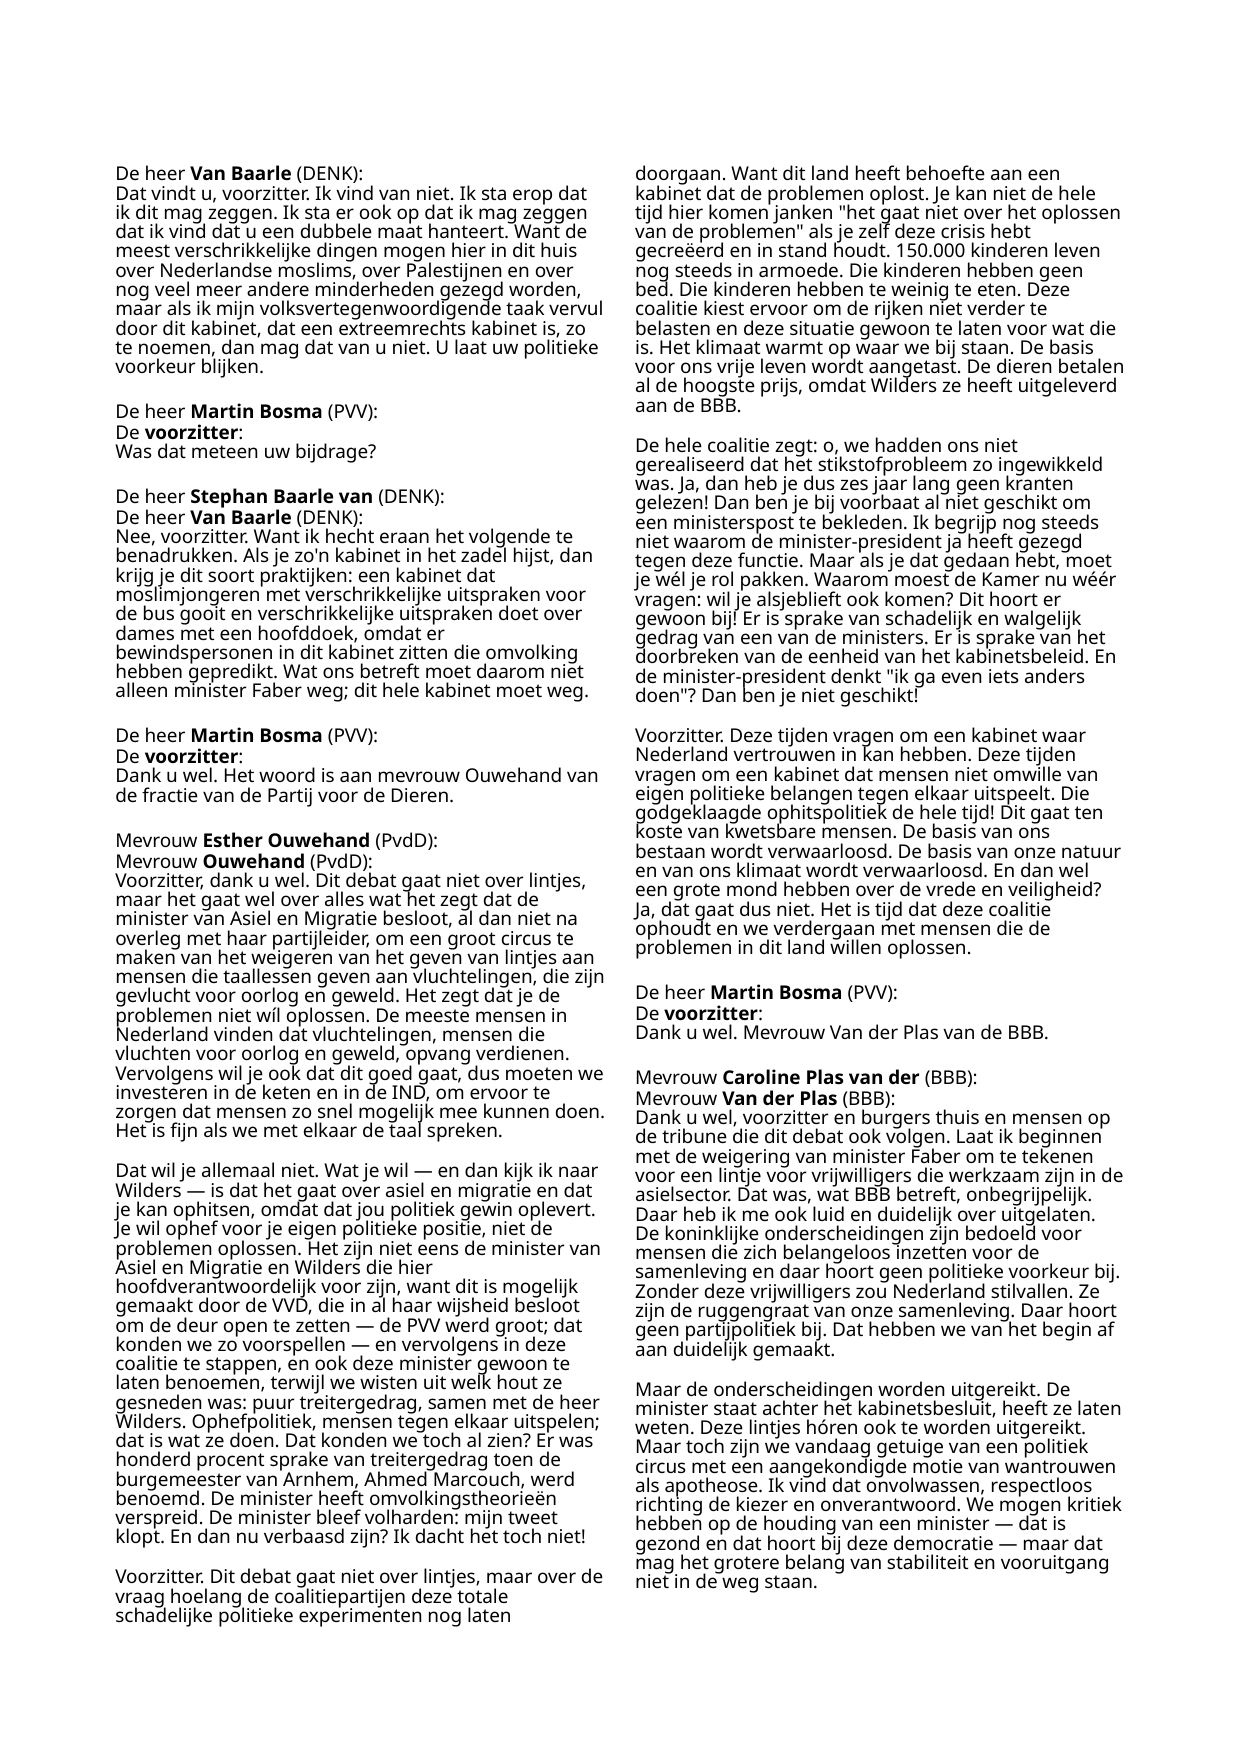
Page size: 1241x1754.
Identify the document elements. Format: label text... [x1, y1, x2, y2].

text Dat vindt u, voorzitter. Ik vind van niet. Ik sta erop dat ik dit mag zeggen. Ik sta er ook op dat ik mag zeggen dat ik vind dat u een dubbele maat hanteert. Want de meest verschrikkelijke dingen mogen hier in dit huis over Nederlandse moslims, over Palestijnen en over nog veel meer andere minderheden gezegd worden, maar als ik mijn volksvertegenwoordigende taak vervul door dit kabinet, dat een extreemrechts kabinet is, zo te noemen, dan mag dat van u niet. U laat uw politieke voorkeur blijken. [115, 184, 605, 377]
text Maar de onderscheidingen worden uitgereikt. De minister staat achter het kabinetsbesluit, heeft ze laten weten. Deze lintjes hóren ook te worden uitgereikt. Maar toch zijn we vandaag getuige van een politiek circus met een aangekondigde motie van wantrouwen als apotheose. Ik vind dat onvolwassen, respectloos richting de kiezer en onverantwoord. We mogen kritiek hebben op de houding van een minister — dat is gezond en dat hoort bij deze democratie — maar dat mag het grotere belang van stabiliteit en vooruitgang niet in de weg staan. [635, 1381, 1125, 1592]
text Voorzitter. Dit debat gaat niet over lintjes, maar over de vraag hoelang de coalitiepartijen deze totale schadelijke politieke experimenten nog laten [115, 1568, 605, 1626]
text Voorzitter, dank u wel. Dit debat gaat niet over lintjes, maar het gaat wel over alles wat het zegt dat de minister van Asiel en Migratie besloot, al dan niet na overleg met haar partijleider, om een groot circus te maken van het weigeren van het geven van lintjes aan mensen die taallessen geven aan vluchtelingen, die zijn gevlucht voor oorlog en geweld. Het zegt dat je de problemen niet wíl oplossen. De meeste mensen in Nederland vinden dat vluchtelingen, mensen die vluchten voor oorlog en geweld, opvang verdienen. Vervolgens wil je ook dat dit goed gaat, dus moeten we investeren in de keten en in de IND, om ervoor te zorgen dat mensen zo snel mogelijk mee kunnen doen. Het is fijn als we met elkaar de taal spreken. [115, 872, 605, 1142]
text Dank u wel, voorzitter en burgers thuis en mensen op de tribune die dit debat ook volgen. Laat ik beginnen met de weigering van minister Faber om te tekenen voor een lintje voor vrijwilligers die werkzaam zijn in de asielsector. Dat was, wat BBB betreft, onbegrijpelijk. Daar heb ik me ook luid en duidelijk over uitgelaten. De koninklijke onderscheidingen zijn bedoeld voor mensen die zich belangeloos inzetten voor de samenleving en daar hoort geen politieke voorkeur bij. Zonder deze vrijwilligers zou Nederland stilvallen. Ze zijn de ruggengraat van onze samenleving. Daar hoort geen partijpolitiek bij. Dat hebben we van het begin af aan duidelijk gemaakt. [635, 1109, 1125, 1360]
text Dat wil je allemaal niet. Wat je wil — en dan kijk ik naar Wilders — is dat het gaat over asiel en migratie en dat je kan ophitsen, omdat dat jou politiek gewin oplevert. Je wil ophef voor je eigen politieke positie, niet de problemen oplossen. Het zijn niet eens de minister van Asiel en Migratie en Wilders die hier hoofdverantwoordelijk voor zijn, want dit is mogelijk gemaakt door de VVD, die in al haar wijsheid besloot om de deur open te zetten — de PVV werd groot; dat konden we zo voorspellen — en vervolgens in deze coalitie te stappen, en ook deze minister gewoon te laten benoemen, terwijl we wisten uit welk hout ze gesneden was: puur treitergedrag, samen met de heer Wilders. Ophefpolitiek, mensen tegen elkaar uitspelen; dat is wat ze doen. Dat konden we toch al zien? Er was honderd procent sprake van treitergedrag toen de burgemeester van Arnhem, Ahmed Marcouch, werd benoemd. De minister heeft omvolkingstheorieën verspreid. De minister bleef volharden: mijn tweet klopt. En dan nu verbaasd zijn? Ik dacht het toch niet! [115, 1162, 605, 1548]
text De heer Stephan Baarle van (DENK): [115, 483, 605, 509]
text De voorzitter: [115, 424, 605, 443]
text De hele coalitie zegt: o, we hadden ons niet gerealiseerd dat het stikstofprobleem zo ingewikkeld was. Ja, dan heb je dus zes jaar lang geen kranten gelezen! Dan ben je bij voorbaat al niet geschikt om een ministerspost te bekleden. Ik begrijp nog steeds niet waarom de minister-president ja heeft gezegd tegen deze functie. Maar als je dat gedaan hebt, moet je wél je rol pakken. Waarom moest de Kamer nu wéér vragen: wil je alsjeblieft ook komen? Dit hoort er gewoon bij! Er is sprake van schadelijk en walgelijk gedrag van een van de ministers. Er is sprake van het doorbreken van de eenheid van het kabinetsbeleid. En de minister-president denkt "ik ga even iets anders doen"? Dan ben je niet geschikt! [635, 437, 1125, 706]
text Voorzitter. Deze tijden vragen om een kabinet waar Nederland vertrouwen in kan hebben. Deze tijden vragen om een kabinet dat mensen niet omwille van eigen politieke belangen tegen elkaar uitspeelt. Die godgeklaagde ophitspolitiek de hele tijd! Dit gaat ten koste van kwetsbare mensen. De basis van ons bestaan wordt verwaarloosd. De basis van onze natuur en van ons klimaat wordt verwaarloosd. En dan wel een grote mond hebben over de vrede en veiligheid? Ja, dat gaat dus niet. Het is tijd dat deze coalitie ophoudt en we verdergaan met mensen die de problemen in dit land willen oplossen. [635, 727, 1125, 958]
text Mevrouw Van der Plas (BBB): [635, 1090, 1125, 1109]
text De heer Martin Bosma (PVV): [635, 979, 1125, 1005]
text Mevrouw Caroline Plas van der (BBB): [635, 1064, 1125, 1090]
text De voorzitter: [635, 1005, 1125, 1024]
text Mevrouw Ouwehand (PvdD): [115, 853, 605, 872]
text doorgaan. Want dit land heeft behoefte aan een kabinet dat de problemen oplost. Je kan niet de hele tijd hier komen janken "het gaat niet over het oplossen van de problemen" als je zelf deze crisis hebt gecreëerd en in stand houdt. 150.000 kinderen leven nog steeds in armoede. Die kinderen hebben geen bed. Die kinderen hebben te weinig te eten. Deze coalitie kiest ervoor om de rijken niet verder te belasten en deze situatie gewoon te laten voor wat die is. Het klimaat warmt op waar we bij staan. De basis voor ons vrije leven wordt aangetast. De dieren betalen al de hoogste prijs, omdat Wilders ze heeft uitgeleverd aan de BBB. [635, 165, 1125, 416]
text Was dat meteen uw bijdrage? [115, 443, 605, 462]
text Dank u wel. Mevrouw Van der Plas van de BBB. [635, 1024, 1125, 1043]
text De heer Martin Bosma (PVV): [115, 398, 605, 424]
text Dank u wel. Het woord is aan mevrouw Ouwehand van de fractie van de Partij voor de Dieren. [115, 767, 605, 806]
text Mevrouw Esther Ouwehand (PvdD): [115, 827, 605, 853]
text Nee, voorzitter. Want ik hecht eraan het volgende te benadrukken. Als je zo'n kabinet in het zadel hijst, dan krijg je dit soort praktijken: een kabinet dat moslimjongeren met verschrikkelijke uitspraken voor de bus gooit en verschrikkelijke uitspraken doet over dames met een hoofddoek, omdat er bewindspersonen in dit kabinet zitten die omvolking hebben gepredikt. Wat ons betreft moet daarom niet alleen minister Faber weg; dit hele kabinet moet weg. [115, 528, 605, 702]
text De heer Van Baarle (DENK): [115, 165, 605, 184]
text De heer Van Baarle (DENK): [115, 509, 605, 528]
text De voorzitter: [115, 748, 605, 767]
text De heer Martin Bosma (PVV): [115, 722, 605, 748]
